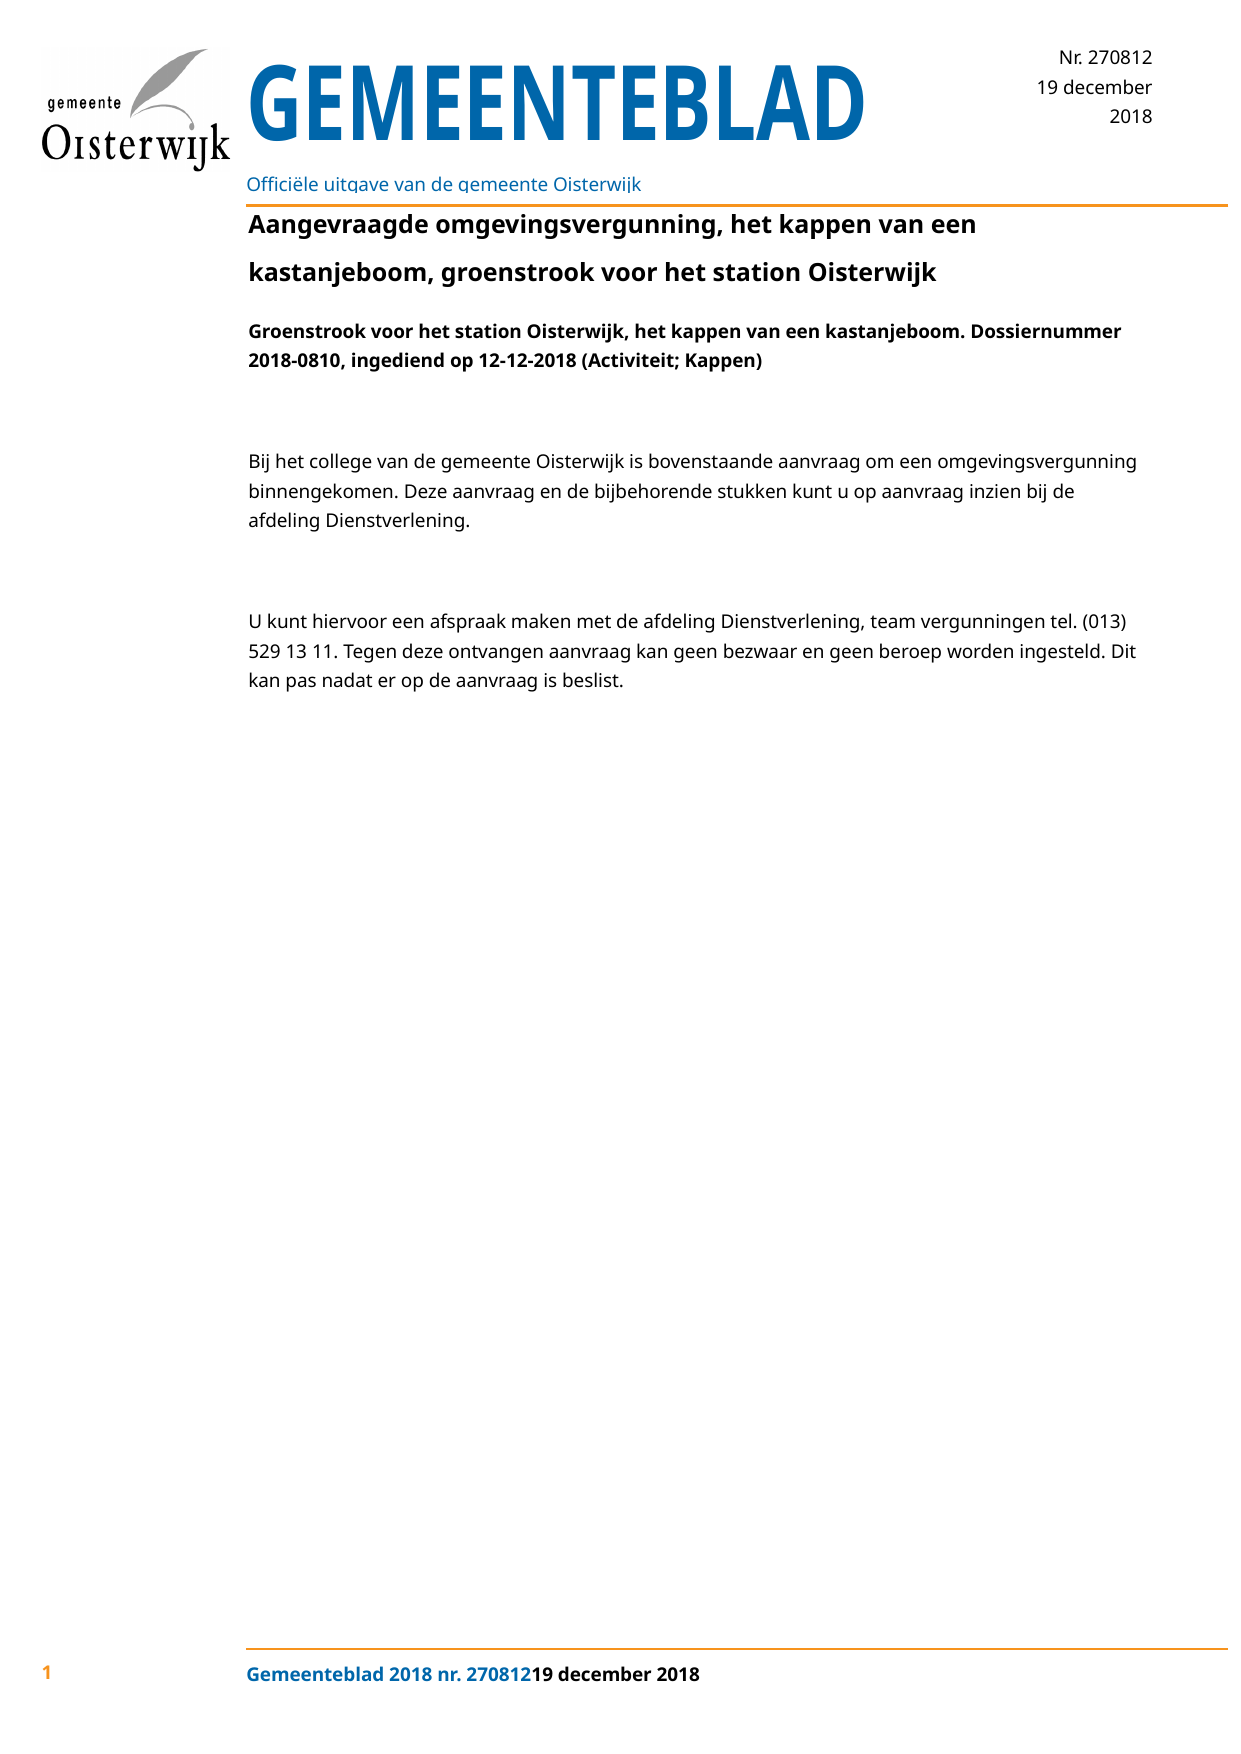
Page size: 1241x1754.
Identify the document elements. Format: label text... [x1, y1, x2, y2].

text Aangevraagde omgevingsvergunning, het kappen van een kastanjeboom, groenstrook voor het station Oisterwijk [248, 207, 1152, 288]
text Groenstrook voor het station Oisterwijk, het kappen van een kastanjeboom. Dossiernummer 2018-0810, ingediend op 12-12-2018 (Activiteit; Kappen) [248, 318, 1152, 373]
text U kunt hiervoor een afspraak maken met de afdeling Dienstverlening, team vergunningen tel. (013) 529 13 11. Tegen deze ontvangen aanvraag kan geen bezwaar en geen beroep worden ingesteld. Dit kan pas nadat er op de aanvraag is beslist. [248, 608, 1152, 693]
picture [41, 47, 231, 172]
text Bij het college van de gemeente Oisterwijk is bovenstaande aanvraag om een omgevingsvergunning binnengekomen. Deze aanvraag en de bijbehorende stukken kunt u op aanvraag inzien bij de afdeling Dienstverlening. [248, 448, 1152, 533]
